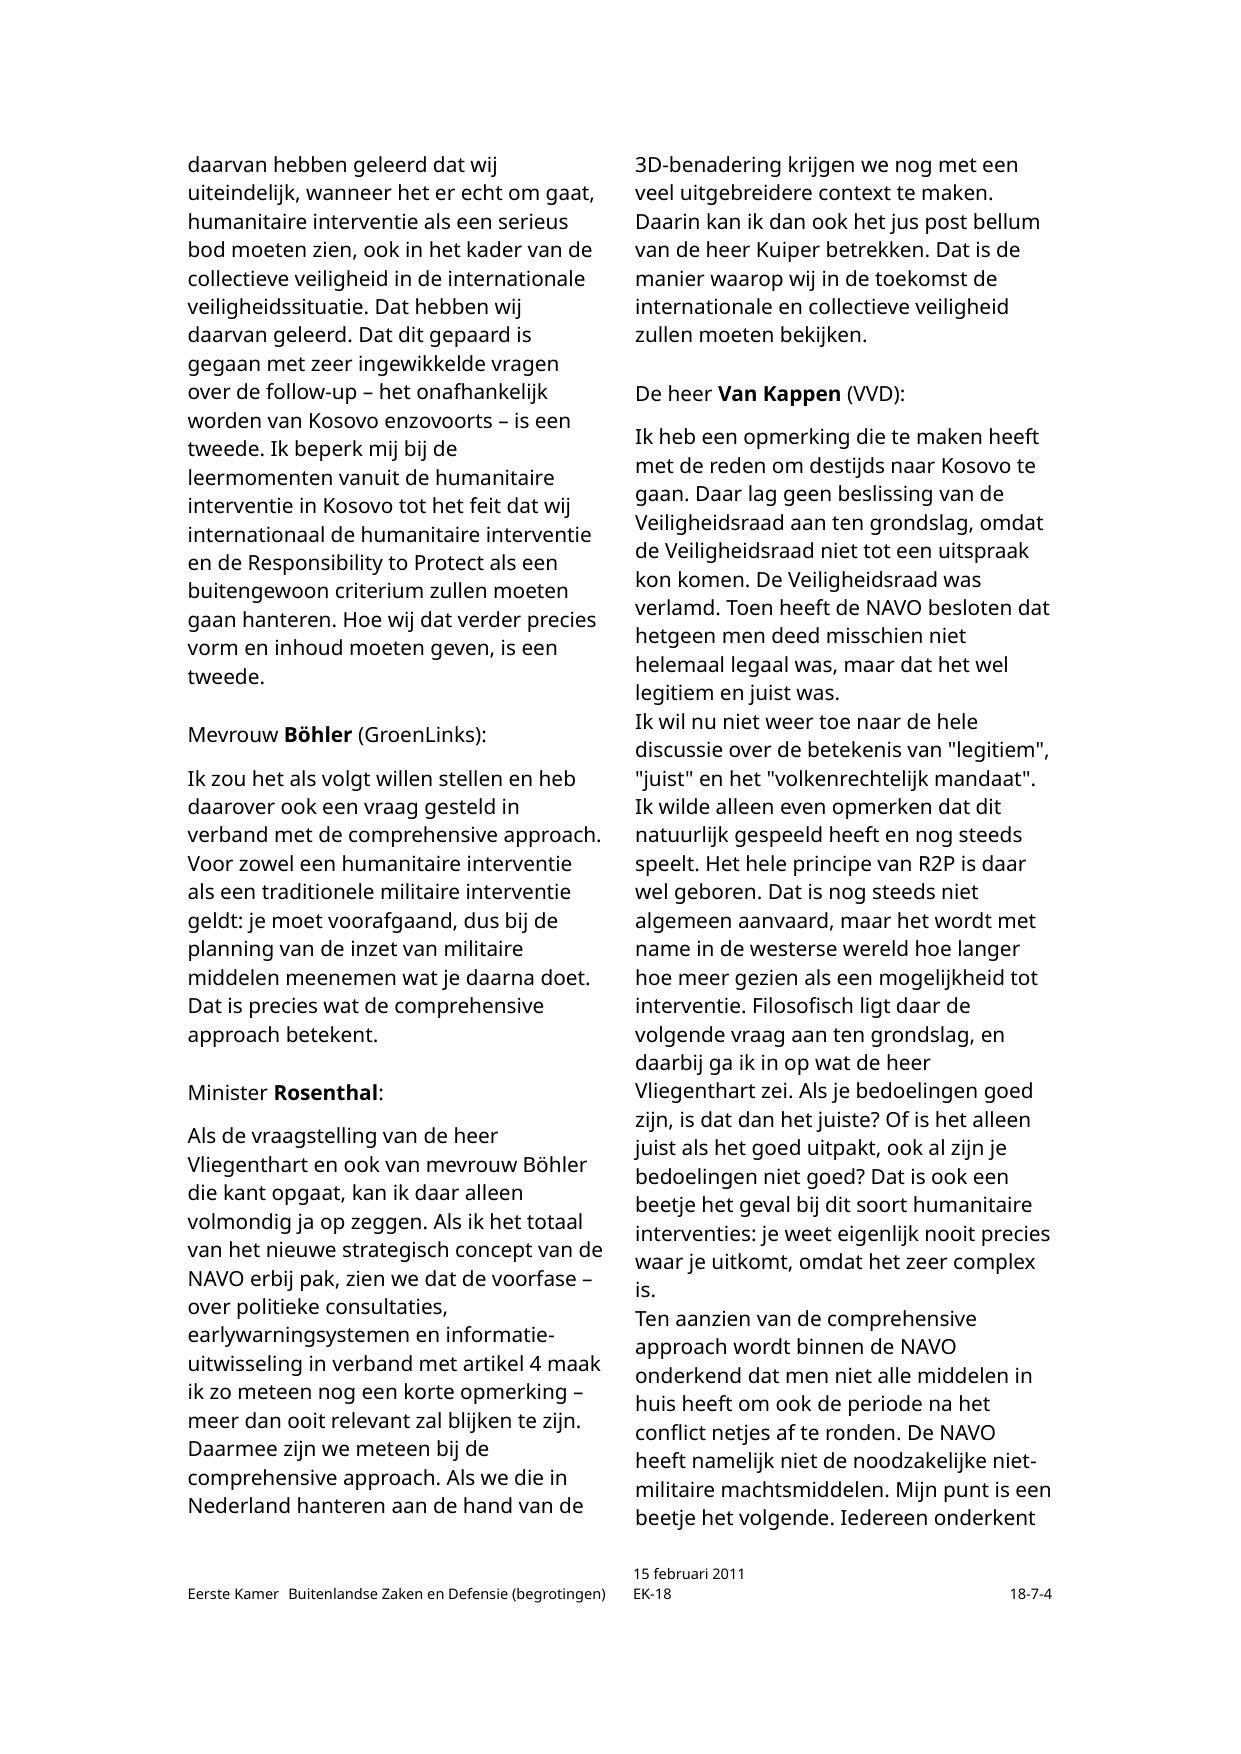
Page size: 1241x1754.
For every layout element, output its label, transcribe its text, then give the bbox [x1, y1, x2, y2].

text Ten aanzien van de comprehensive approach wordt binnen de NAVO onderkend dat men niet alle middelen in huis heeft om ook de periode na het conflict netjes af te ronden. De NAVO heeft namelijk niet de noodzakelijke niet-militaire machtsmiddelen. Mijn punt is een beetje het volgende. Iedereen onderkent [635, 1304, 1053, 1532]
text Ik wil nu niet weer toe naar de hele discussie over de betekenis van "legitiem", "juist" en het "volkenrechtelijk mandaat". Ik wilde alleen even opmerken dat dit natuurlijk gespeeld heeft en nog steeds speelt. Het hele principe van R2P is daar wel geboren. Dat is nog steeds niet algemeen aanvaard, maar het wordt met name in de westerse wereld hoe langer hoe meer gezien als een mogelijkheid tot interventie. Filosofisch ligt daar de volgende vraag aan ten grondslag, en daarbij ga ik in op wat de heer Vliegenthart zei. Als je bedoelingen goed zijn, is dat dan het juiste? Of is het alleen juist als het goed uitpakt, ook al zijn je bedoelingen niet goed? Dat is ook een beetje het geval bij dit soort humanitaire interventies: je weet eigenlijk nooit precies waar je uitkomt, omdat het zeer complex is. [635, 707, 1053, 1304]
text Ik heb een opmerking die te maken heeft met de reden om destijds naar Kosovo te gaan. Daar lag geen beslissing van de Veiligheidsraad aan ten grondslag, omdat de Veiligheidsraad niet tot een uitspraak kon komen. De Veiligheidsraad was verlamd. Toen heeft de NAVO besloten dat hetgeen men deed misschien niet helemaal legaal was, maar dat het wel legitiem en juist was. [635, 422, 1053, 707]
text Als de vraagstelling van de heer Vliegenthart en ook van mevrouw Böhler die kant opgaat, kan ik daar alleen volmondig ja op zeggen. Als ik het totaal van het nieuwe strategisch concept van de NAVO erbij pak, zien we dat de voorfase – over politieke consultaties, earlywarningsystemen en informatie-uitwisseling in verband met artikel 4 maak ik zo meteen nog een korte opmerking – meer dan ooit relevant zal blijken te zijn. Daarmee zijn we meteen bij de comprehensive approach. Als we die in Nederland hanteren aan de hand van de [187, 1122, 605, 1520]
text De heer Van Kappen (VVD): [635, 379, 1053, 407]
text Minister Rosenthal: [187, 1078, 605, 1107]
text 3D-benadering krijgen we nog met een veel uitgebreidere context te maken. Daarin kan ik dan ook het jus post bellum van de heer Kuiper betrekken. Dat is de manier waarop wij in de toekomst de internationale en collectieve veiligheid zullen moeten bekijken. [635, 150, 1053, 349]
text Mevrouw Böhler (GroenLinks): [187, 720, 605, 749]
text Ik zou het als volgt willen stellen en heb daarover ook een vraag gesteld in verband met de comprehensive approach. Voor zowel een humanitaire interventie als een traditionele militaire interventie geldt: je moet voorafgaand, dus bij de planning van de inzet van militaire middelen meenemen wat je daarna doet. Dat is precies wat de comprehensive approach betekent. [187, 764, 605, 1048]
text daarvan hebben geleerd dat wij uiteindelijk, wanneer het er echt om gaat, humanitaire interventie als een serieus bod moeten zien, ook in het kader van de collectieve veiligheid in de internationale veiligheidssituatie. Dat hebben wij daarvan geleerd. Dat dit gepaard is gegaan met zeer ingewikkelde vragen over de follow-up – het onafhankelijk worden van Kosovo enzovoorts – is een tweede. Ik beperk mij bij de leermomenten vanuit de humanitaire interventie in Kosovo tot het feit dat wij internationaal de humanitaire interventie en de Responsibility to Protect als een buitengewoon criterium zullen moeten gaan hanteren. Hoe wij dat verder precies vorm en inhoud moeten geven, is een tweede. [187, 150, 605, 690]
